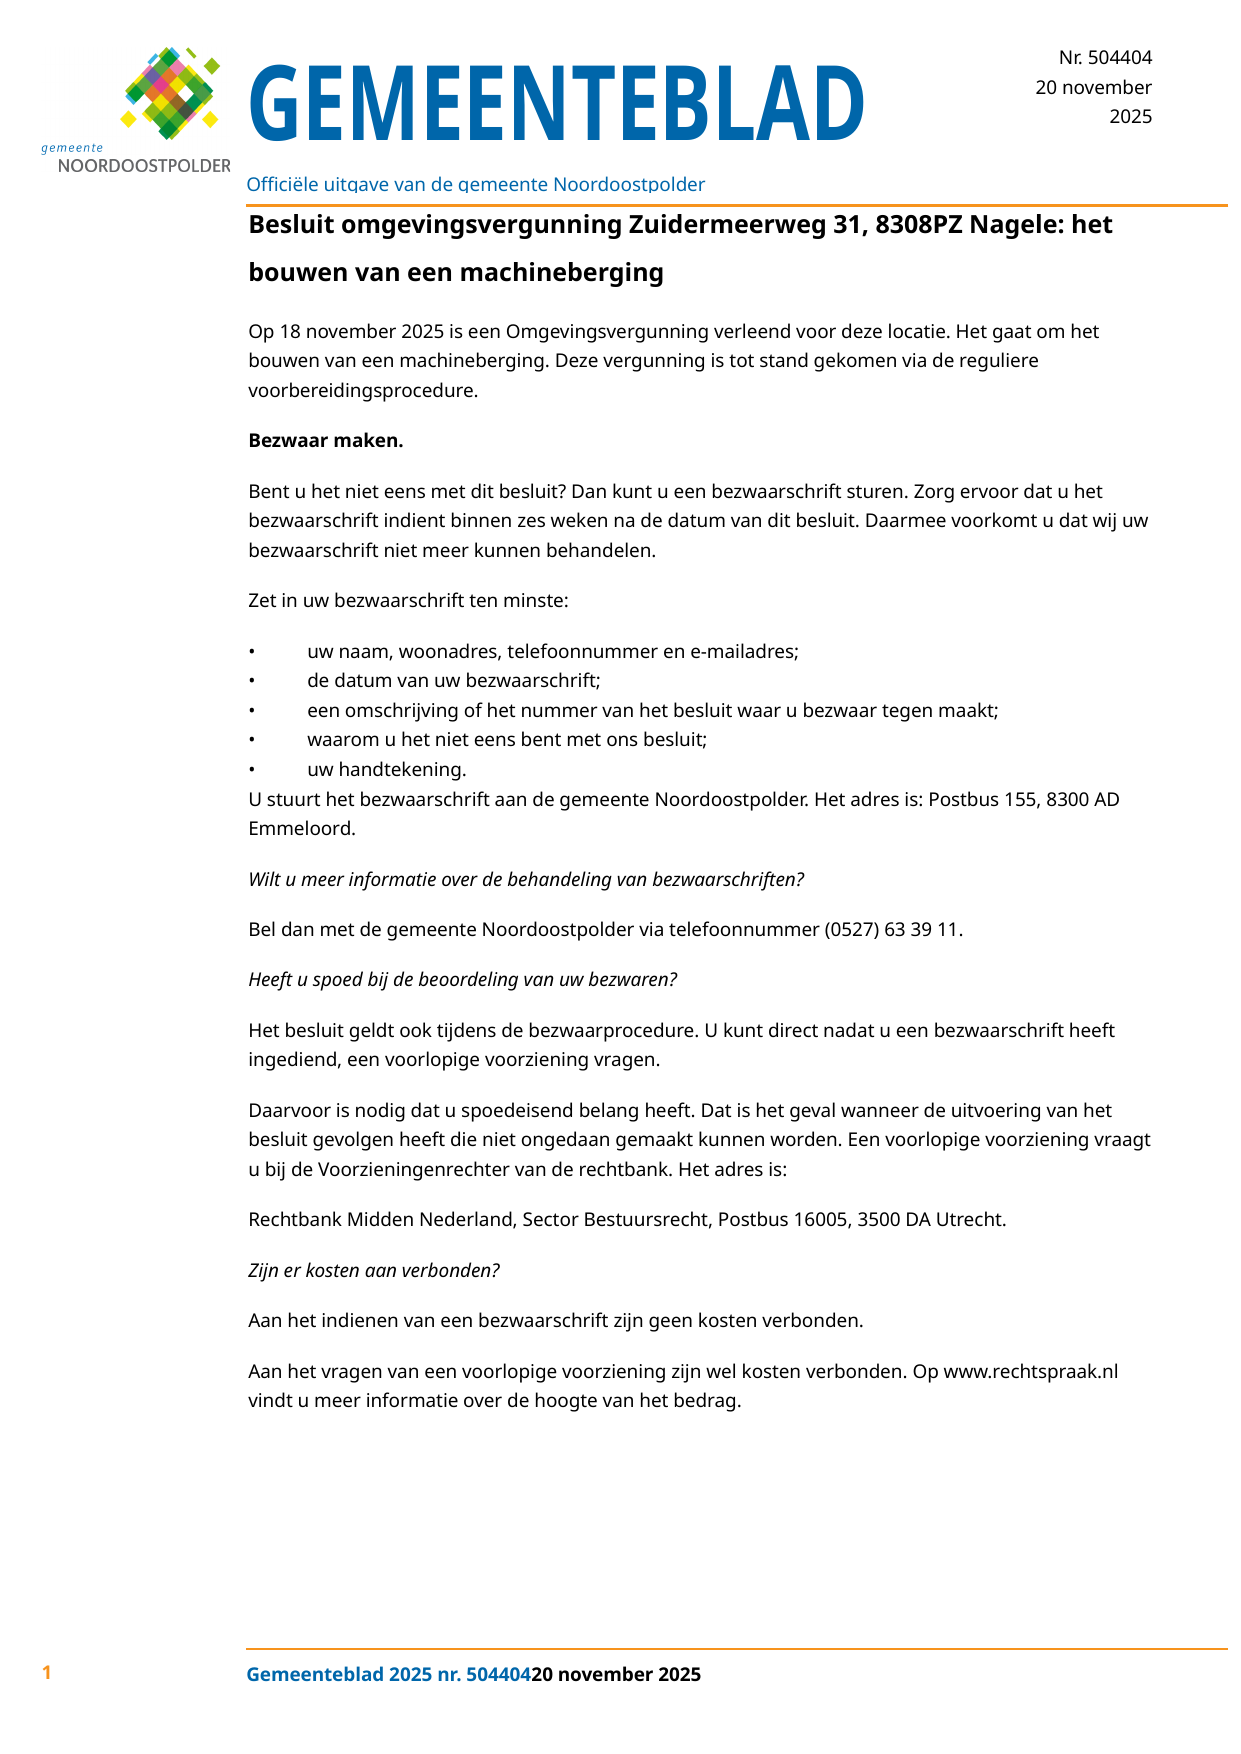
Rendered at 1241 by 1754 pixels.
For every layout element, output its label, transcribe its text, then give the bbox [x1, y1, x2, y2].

text Aan het indienen van een bezwaarschrift zijn geen kosten verbonden. [248, 1307, 1152, 1333]
list een omschrijving of het nummer van het besluit waar u bezwaar tegen maakt; [248, 697, 1152, 723]
text Daarvoor is nodig dat u spoedeisend belang heeft. Dat is het geval wanneer de uitvoering van het besluit gevolgen heeft die niet ongedaan gemaakt kunnen worden. Een voorlopige voorziening vraagt u bij de Voorzieningenrechter van de rechtbank. Het adres is: [248, 1097, 1152, 1182]
text Het besluit geldt ook tijdens de bezwaarprocedure. U kunt direct nadat u een bezwaarschrift heeft ingediend, een voorlopige voorziening vragen. [248, 1017, 1152, 1072]
text Zijn er kosten aan verbonden? [248, 1257, 1152, 1283]
text Besluit omgevingsvergunning Zuidermeerweg 31, 8308PZ Nagele: het bouwen van een machineberging [248, 207, 1152, 288]
text Zet in uw bezwaarschrift ten minste: [248, 587, 1152, 613]
text U stuurt het bezwaarschrift aan de gemeente Noordoostpolder. Het adres is: Postbus 155, 8300 AD Emmeloord. [248, 786, 1152, 841]
text Heeft u spoed bij de beoordeling van uw bezwaren? [248, 967, 1152, 992]
list de datum van uw bezwaarschrift; [248, 667, 1152, 693]
picture [41, 47, 231, 172]
text Rechtbank Midden Nederland, Sector Bestuursrecht, Postbus 16005, 3500 DA Utrecht. [248, 1207, 1152, 1232]
list uw naam, woonadres, telefoonnummer en e-mailadres; [248, 638, 1152, 664]
text Op 18 november 2025 is een Omgevingsvergunning verleend voor deze locatie. Het gaat om het bouwen van een machineberging. Deze vergunning is tot stand gekomen via de reguliere voorbereidingsprocedure. [248, 318, 1152, 403]
text Bent u het niet eens met dit besluit? Dan kunt u een bezwaarschrift sturen. Zorg ervoor dat u het bezwaarschrift indient binnen zes weken na de datum van dit besluit. Daarmee voorkomt u dat wij uw bezwaarschrift niet meer kunnen behandelen. [248, 478, 1152, 563]
text Bel dan met de gemeente Noordoostpolder via telefoonnummer (0527) 63 39 11. [248, 916, 1152, 942]
text Bezwaar maken. [248, 427, 1152, 453]
text Aan het vragen van een voorlopige voorziening zijn wel kosten verbonden. Op www.rechtspraak.nl vindt u meer informatie over de hoogte van het bedrag. [248, 1358, 1152, 1413]
list uw handtekening. [248, 756, 1152, 782]
text Wilt u meer informatie over de behandeling van bezwaarschriften? [248, 866, 1152, 892]
list waarom u het niet eens bent met ons besluit; [248, 727, 1152, 752]
